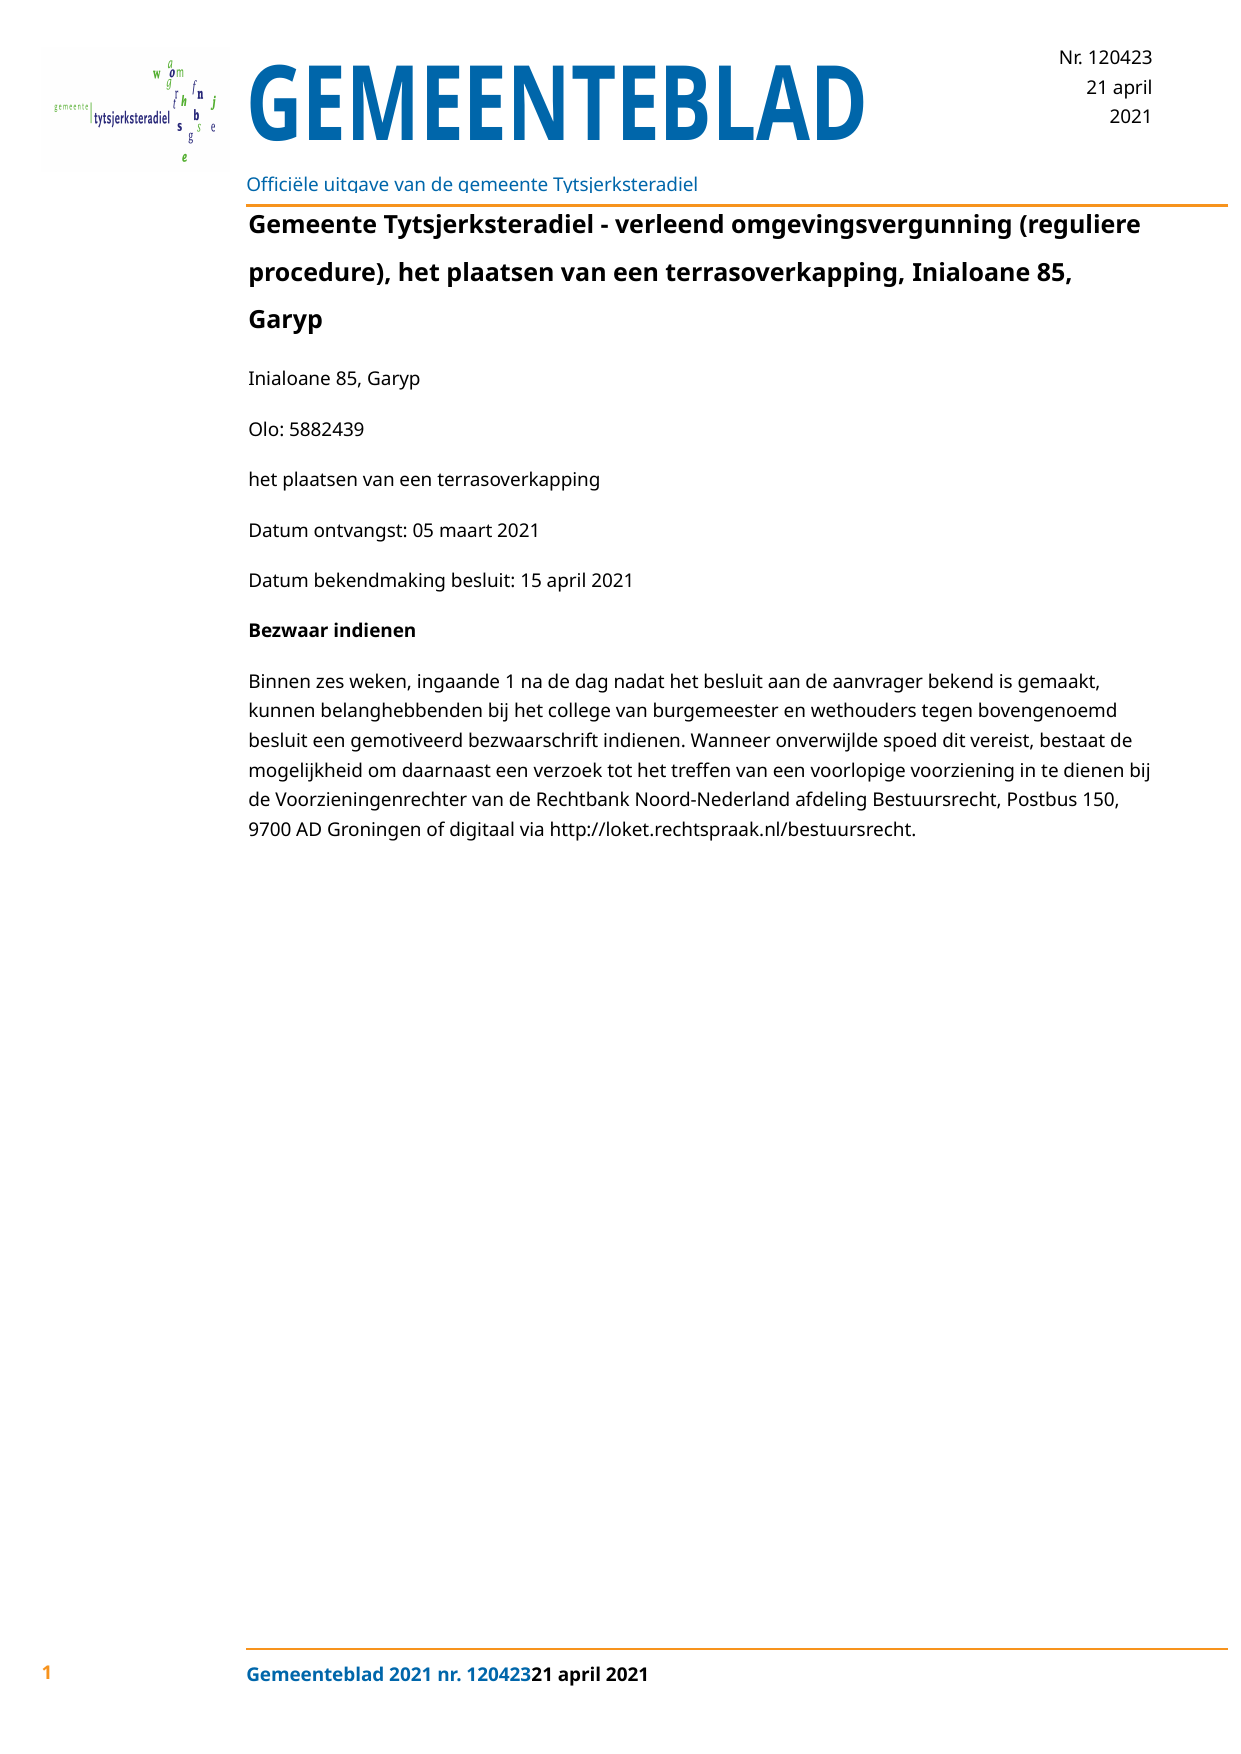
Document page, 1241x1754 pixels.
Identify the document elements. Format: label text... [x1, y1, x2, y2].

text Olo: 5882439 [248, 416, 1152, 442]
text Bezwaar indienen [248, 618, 1152, 643]
text Gemeente Tytsjerksteradiel - verleend omgevingsvergunning (reguliere procedure), het plaatsen van een terrasoverkapping, Inialoane 85, Garyp [248, 207, 1152, 336]
picture [41, 47, 231, 172]
text Datum ontvangst: 05 maart 2021 [248, 517, 1152, 542]
text Inialoane 85, Garyp [248, 366, 1152, 391]
text Binnen zes weken, ingaande 1 na de dag nadat het besluit aan de aanvrager bekend is gemaakt, kunnen belanghebbenden bij het college van burgemeester en wethouders tegen bovengenoemd besluit een gemotiveerd bezwaarschrift indienen. Wanneer onverwijlde spoed dit vereist, bestaat de mogelijkheid om daarnaast een verzoek tot het treffen van een voorlopige voorziening in te dienen bij de Voorzieningenrechter van de Rechtbank Noord-Nederland afdeling Bestuursrecht, Postbus 150, 9700 AD Groningen of digitaal via http://loket.rechtspraak.nl/bestuursrecht. [248, 668, 1152, 842]
text het plaatsen van een terrasoverkapping [248, 466, 1152, 492]
text Datum bekendmaking besluit: 15 april 2021 [248, 567, 1152, 593]
